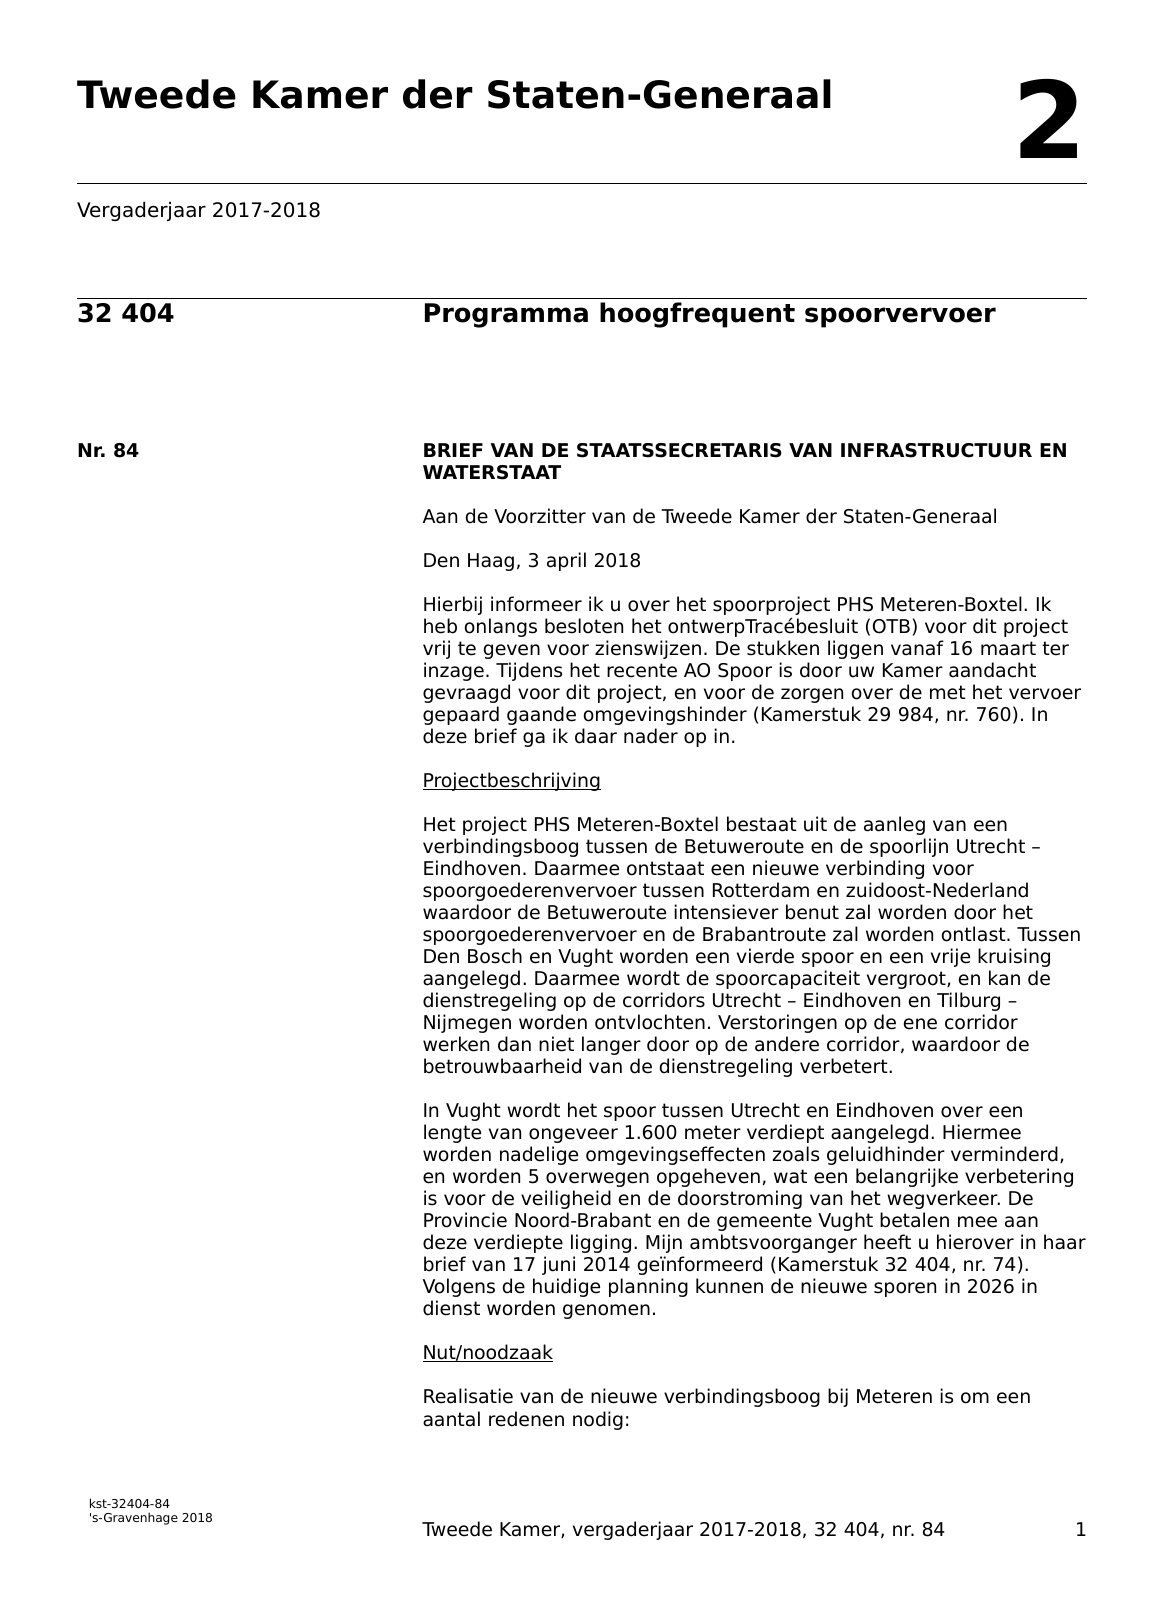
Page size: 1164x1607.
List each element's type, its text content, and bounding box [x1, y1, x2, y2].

table_cell Vergaderjaar 2017-2018 [77, 184, 1087, 298]
text 's-Gravenhage 2018 [88, 1511, 323, 1525]
text Hierbij informeer ik u over het spoorproject PHS Meteren-Boxtel. Ik heb onlangs besloten het ontwerpTracébesluit (OTB) voor dit project vrij te geven voor zienswijzen. De stukken liggen vanaf 16 maart ter inzage. Tijdens het recente AO Spoor is door uw Kamer aandacht gevraagd voor dit project, en voor de zorgen over de met het vervoer gepaard gaande omgevingshinder (Kamerstuk 29 984, nr. 760). In deze brief ga ik daar nader op in. [422, 594, 1087, 748]
text Aan de Voorzitter van de Tweede Kamer der Staten-Generaal [422, 506, 1087, 528]
table_header Tweede Kamer der Staten-Generaal [77, 59, 886, 183]
text kst-32404-84 [88, 1497, 323, 1511]
text Het project PHS Meteren-Boxtel bestaat uit de aanleg van een verbindingsboog tussen de Betuweroute en de spoorlijn Utrecht – Eindhoven. Daarmee ontstaat een nieuwe verbinding voor spoorgoederenvervoer tussen Rotterdam en zuidoost-Nederland waardoor de Betuweroute intensiever benut zal worden door het spoorgoederenvervoer en de Brabantroute zal worden ontlast. Tussen Den Bosch en Vught worden een vierde spoor en een vrije kruising aangelegd. Daarmee wordt de spoorcapaciteit vergroot, en kan de dienstregeling op de corridors Utrecht – Eindhoven en Tilburg – Nijmegen worden ontvlochten. Verstoringen op de ene corridor werken dan niet langer door op de andere corridor, waardoor de betrouwbaarheid van de dienstregeling verbetert. [422, 814, 1087, 1078]
subtitle Projectbeschrijving [422, 770, 1087, 792]
text In Vught wordt het spoor tussen Utrecht en Eindhoven over een lengte van ongeveer 1.600 meter verdiept aangelegd. Hiermee worden nadelige omgevingseffecten zoals geluidhinder verminderd, en worden 5 overwegen opgeheven, wat een belangrijke verbetering is voor de veiligheid en de doorstroming van het wegverkeer. De Provincie Noord-Brabant en de gemeente Vught betalen mee aan deze verdiepte ligging. Mijn ambtsvoorganger heeft u hierover in haar brief van 17 juni 2014 geïnformeerd (Kamerstuk 32 404, nr. 74). Volgens de huidige planning kunnen de nieuwe sporen in 2026 in dienst worden genomen. [422, 1100, 1087, 1320]
text Realisatie van de nieuwe verbindingsboog bij Meteren is om een aantal redenen nodig: [422, 1386, 1087, 1430]
table_header 2 [886, 59, 1087, 183]
subtitle Nut/noodzaak [422, 1342, 1087, 1364]
subtitle Nr. 84 BRIEF VAN DE STAATSSECRETARIS VAN INFRASTRUCTUUR EN WATERSTAAT [77, 440, 1087, 484]
subtitle 32 404 Programma hoogfrequent spoorvervoer [77, 299, 1087, 329]
text Den Haag, 3 april 2018 [422, 550, 1087, 572]
